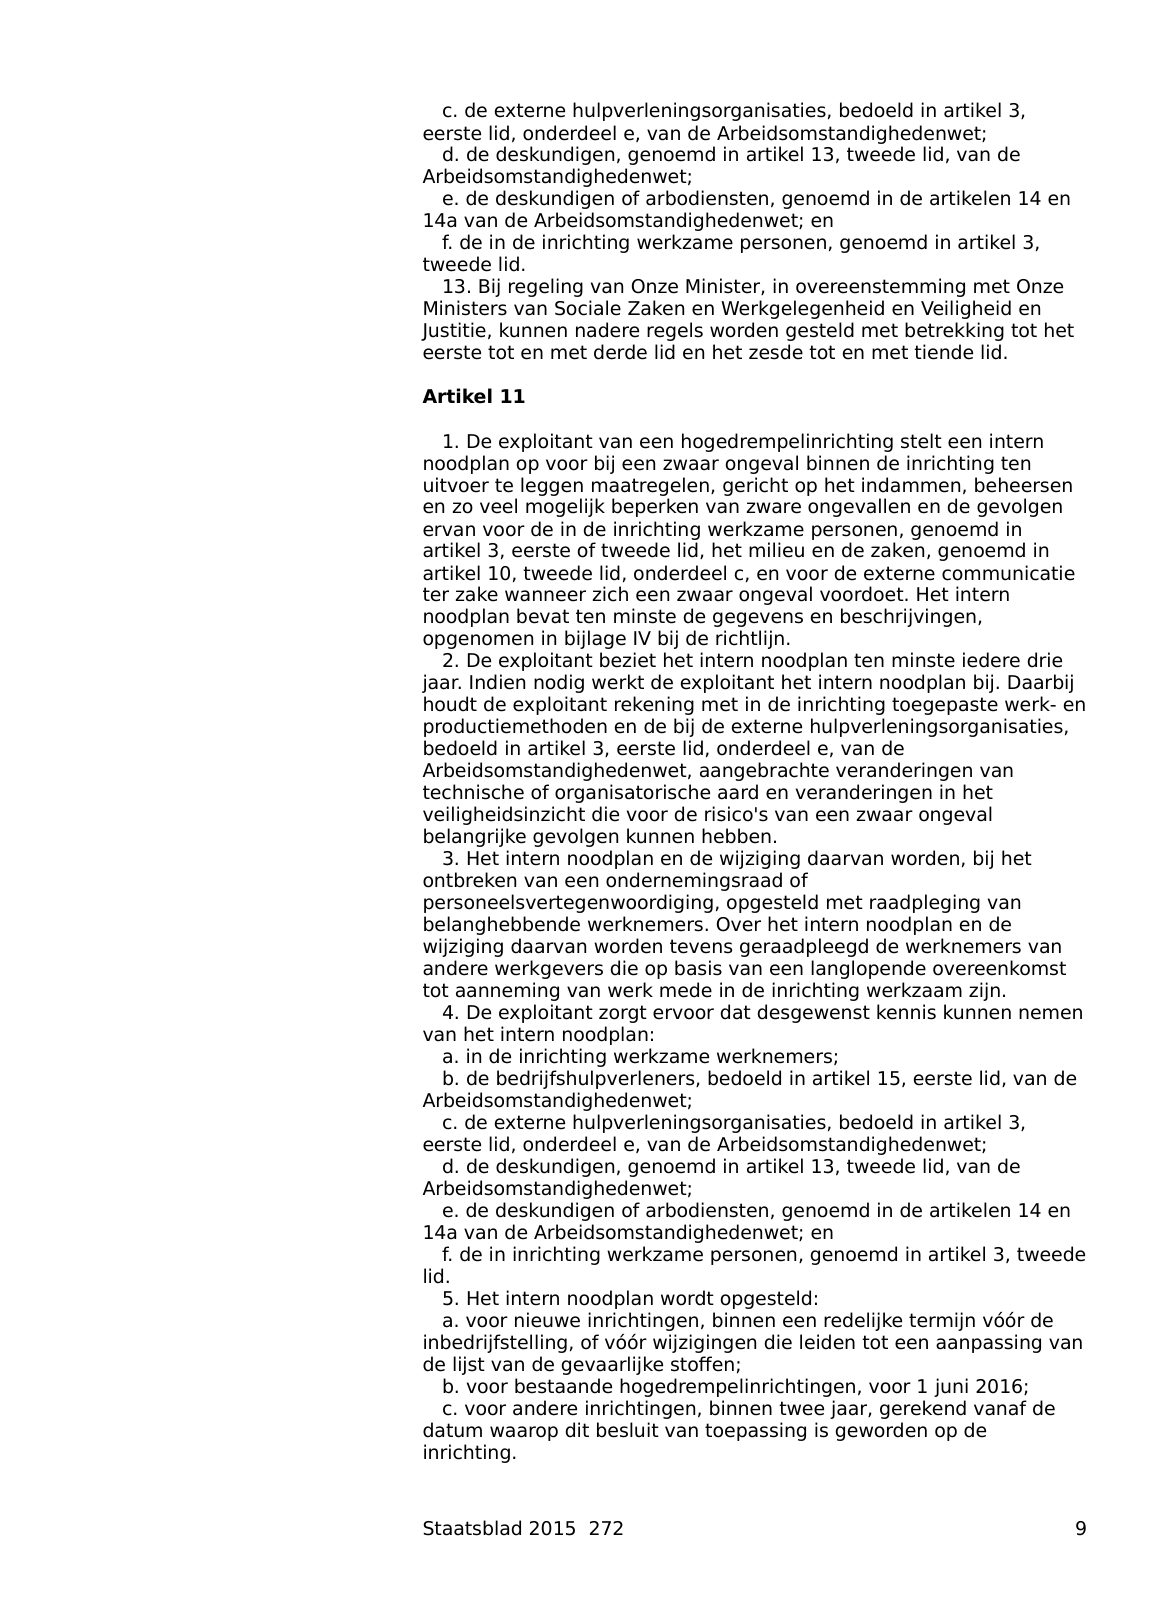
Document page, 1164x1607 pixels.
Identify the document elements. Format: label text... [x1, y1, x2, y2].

text b. de bedrijfshulpverleners, bedoeld in artikel 15, eerste lid, van de Arbeidsomstandighedenwet; [422, 1068, 1087, 1112]
text a. in de inrichting werkzame werknemers; [422, 1046, 1087, 1068]
text c. de externe hulpverleningsorganisaties, bedoeld in artikel 3, eerste lid, onderdeel e, van de Arbeidsomstandighedenwet; [422, 1112, 1087, 1156]
text d. de deskundigen, genoemd in artikel 13, tweede lid, van de Arbeidsomstandighedenwet; [422, 1156, 1087, 1200]
text 1. De exploitant van een hogedrempelinrichting stelt een intern noodplan op voor bij een zwaar ongeval binnen de inrichting ten uitvoer te leggen maatregelen, gericht op het indammen, beheersen en zo veel mogelijk beperken van zware ongevallen en de gevolgen ervan voor de in de inrichting werkzame personen, genoemd in artikel 3, eerste of tweede lid, het milieu en de zaken, genoemd in artikel 10, tweede lid, onderdeel c, en voor de externe communicatie ter zake wanneer zich een zwaar ongeval voordoet. Het intern noodplan bevat ten minste de gegevens en beschrijvingen, opgenomen in bijlage IV bij de richtlijn. [422, 431, 1087, 650]
text e. de deskundigen of arbodiensten, genoemd in de artikelen 14 en 14a van de Arbeidsomstandighedenwet; en [422, 188, 1087, 232]
text b. voor bestaande hogedrempelinrichtingen, voor 1 juni 2016; [422, 1376, 1087, 1398]
text c. voor andere inrichtingen, binnen twee jaar, gerekend vanaf de datum waarop dit besluit van toepassing is geworden op de inrichting. [422, 1398, 1087, 1463]
text a. voor nieuwe inrichtingen, binnen een redelijke termijn vóór de inbedrijfstelling, of vóór wijzigingen die leiden tot een aanpassing van de lijst van de gevaarlijke stoffen; [422, 1310, 1087, 1376]
text f. de in de inrichting werkzame personen, genoemd in artikel 3, tweede lid. [422, 232, 1087, 276]
text d. de deskundigen, genoemd in artikel 13, tweede lid, van de Arbeidsomstandighedenwet; [422, 144, 1087, 188]
text 4. De exploitant zorgt ervoor dat desgewenst kennis kunnen nemen van het intern noodplan: [422, 1002, 1087, 1046]
text f. de in inrichting werkzame personen, genoemd in artikel 3, tweede lid. [422, 1244, 1087, 1288]
text c. de externe hulpverleningsorganisaties, bedoeld in artikel 3, eerste lid, onderdeel e, van de Arbeidsomstandighedenwet; [422, 100, 1087, 144]
text 2. De exploitant beziet het intern noodplan ten minste iedere drie jaar. Indien nodig werkt de exploitant het intern noodplan bij. Daarbij houdt de exploitant rekening met in de inrichting toegepaste werk- en productiemethoden en de bij de externe hulpverleningsorganisaties, bedoeld in artikel 3, eerste lid, onderdeel e, van de Arbeidsomstandighedenwet, aangebrachte veranderingen van technische of organisatorische aard en veranderingen in het veiligheidsinzicht die voor de risico's van een zwaar ongeval belangrijke gevolgen kunnen hebben. [422, 650, 1087, 848]
text e. de deskundigen of arbodiensten, genoemd in de artikelen 14 en 14a van de Arbeidsomstandighedenwet; en [422, 1200, 1087, 1244]
text 5. Het intern noodplan wordt opgesteld: [422, 1288, 1087, 1310]
text 13. Bij regeling van Onze Minister, in overeenstemming met Onze Ministers van Sociale Zaken en Werkgelegenheid en Veiligheid en Justitie, kunnen nadere regels worden gesteld met betrekking tot het eerste tot en met derde lid en het zesde tot en met tiende lid. [422, 276, 1087, 364]
text 3. Het intern noodplan en de wijziging daarvan worden, bij het ontbreken van een ondernemingsraad of personeelsvertegenwoordiging, opgesteld met raadpleging van belanghebbende werknemers. Over het intern noodplan en de wijziging daarvan worden tevens geraadpleegd de werknemers van andere werkgevers die op basis van een langlopende overeenkomst tot aanneming van werk mede in de inrichting werkzaam zijn. [422, 848, 1087, 1002]
subtitle Artikel 11 [422, 386, 1087, 408]
